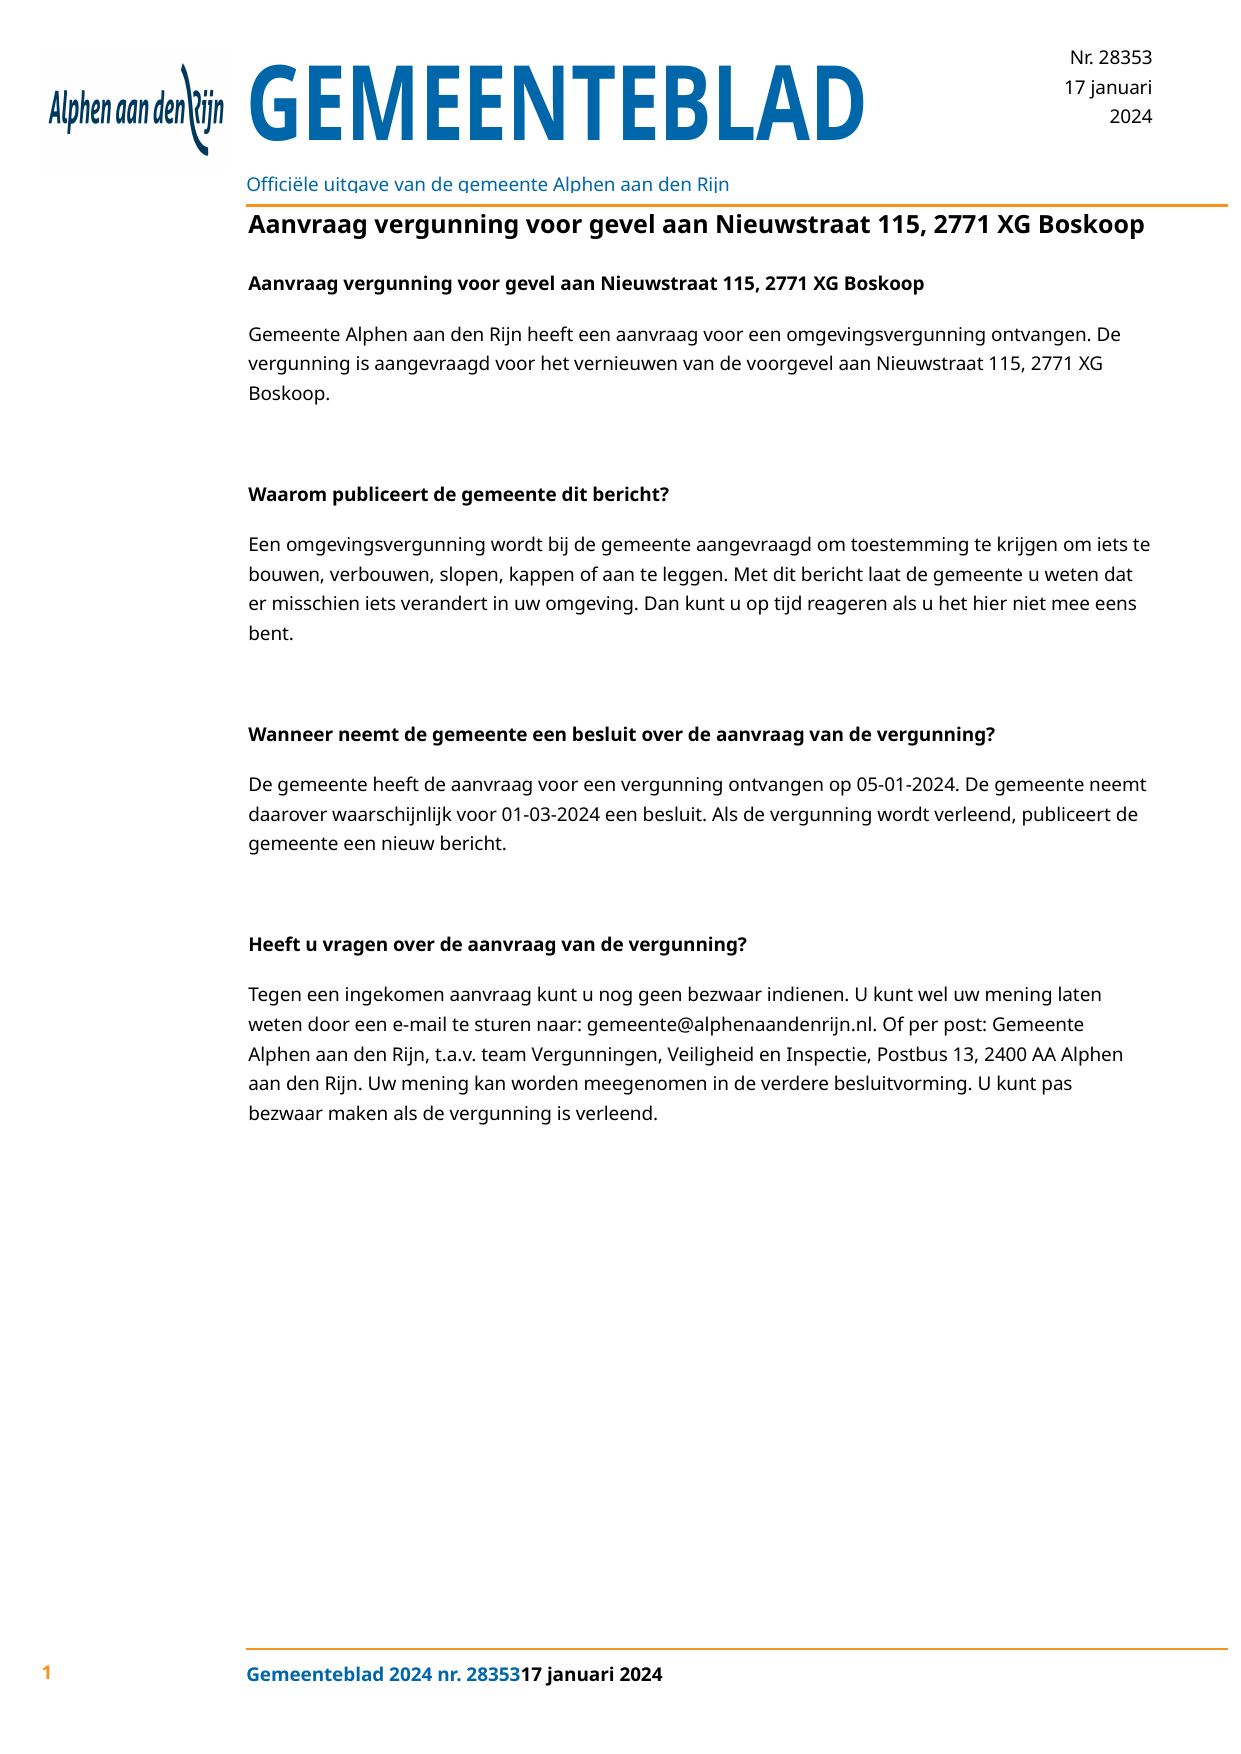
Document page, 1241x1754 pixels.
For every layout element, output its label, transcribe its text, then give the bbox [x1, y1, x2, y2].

text Tegen een ingekomen aanvraag kunt u nog geen bezwaar indienen. U kunt wel uw mening laten weten door een e-mail te sturen naar: gemeente@alphenaandenrijn.nl. Of per post: Gemeente Alphen aan den Rijn, t.a.v. team Vergunningen, Veiligheid en Inspectie, Postbus 13, 2400 AA Alphen aan den Rijn. Uw mening kan worden meegenomen in de verdere besluitvorming. U kunt pas bezwaar maken als de vergunning is verleend. [248, 982, 1152, 1126]
text Aanvraag vergunning voor gevel aan Nieuwstraat 115, 2771 XG Boskoop [248, 207, 1152, 241]
text Wanneer neemt de gemeente een besluit over de aanvraag van de vergunning? [248, 721, 1152, 746]
text Waarom publiceert de gemeente dit bericht? [248, 481, 1152, 506]
text De gemeente heeft de aanvraag voor een vergunning ontvangen op 05-01-2024. De gemeente neemt daarover waarschijnlijk voor 01-03-2024 een besluit. Als de vergunning wordt verleend, publiceert de gemeente een nieuw bericht. [248, 771, 1152, 856]
text Gemeente Alphen aan den Rijn heeft een aanvraag voor een omgevingsvergunning ontvangen. De vergunning is aangevraagd voor het vernieuwen van de voorgevel aan Nieuwstraat 115, 2771 XG Boskoop. [248, 321, 1152, 406]
picture [41, 47, 231, 172]
text Heeft u vragen over de aanvraag van de vergunning? [248, 931, 1152, 957]
text Aanvraag vergunning voor gevel aan Nieuwstraat 115, 2771 XG Boskoop [248, 270, 1152, 296]
text Een omgevingsvergunning wordt bij de gemeente aangevraagd om toestemming te krijgen om iets te bouwen, verbouwen, slopen, kappen of aan te leggen. Met dit bericht laat de gemeente u weten dat er misschien iets verandert in uw omgeving. Dan kunt u op tijd reageren als u het hier niet mee eens bent. [248, 531, 1152, 646]
